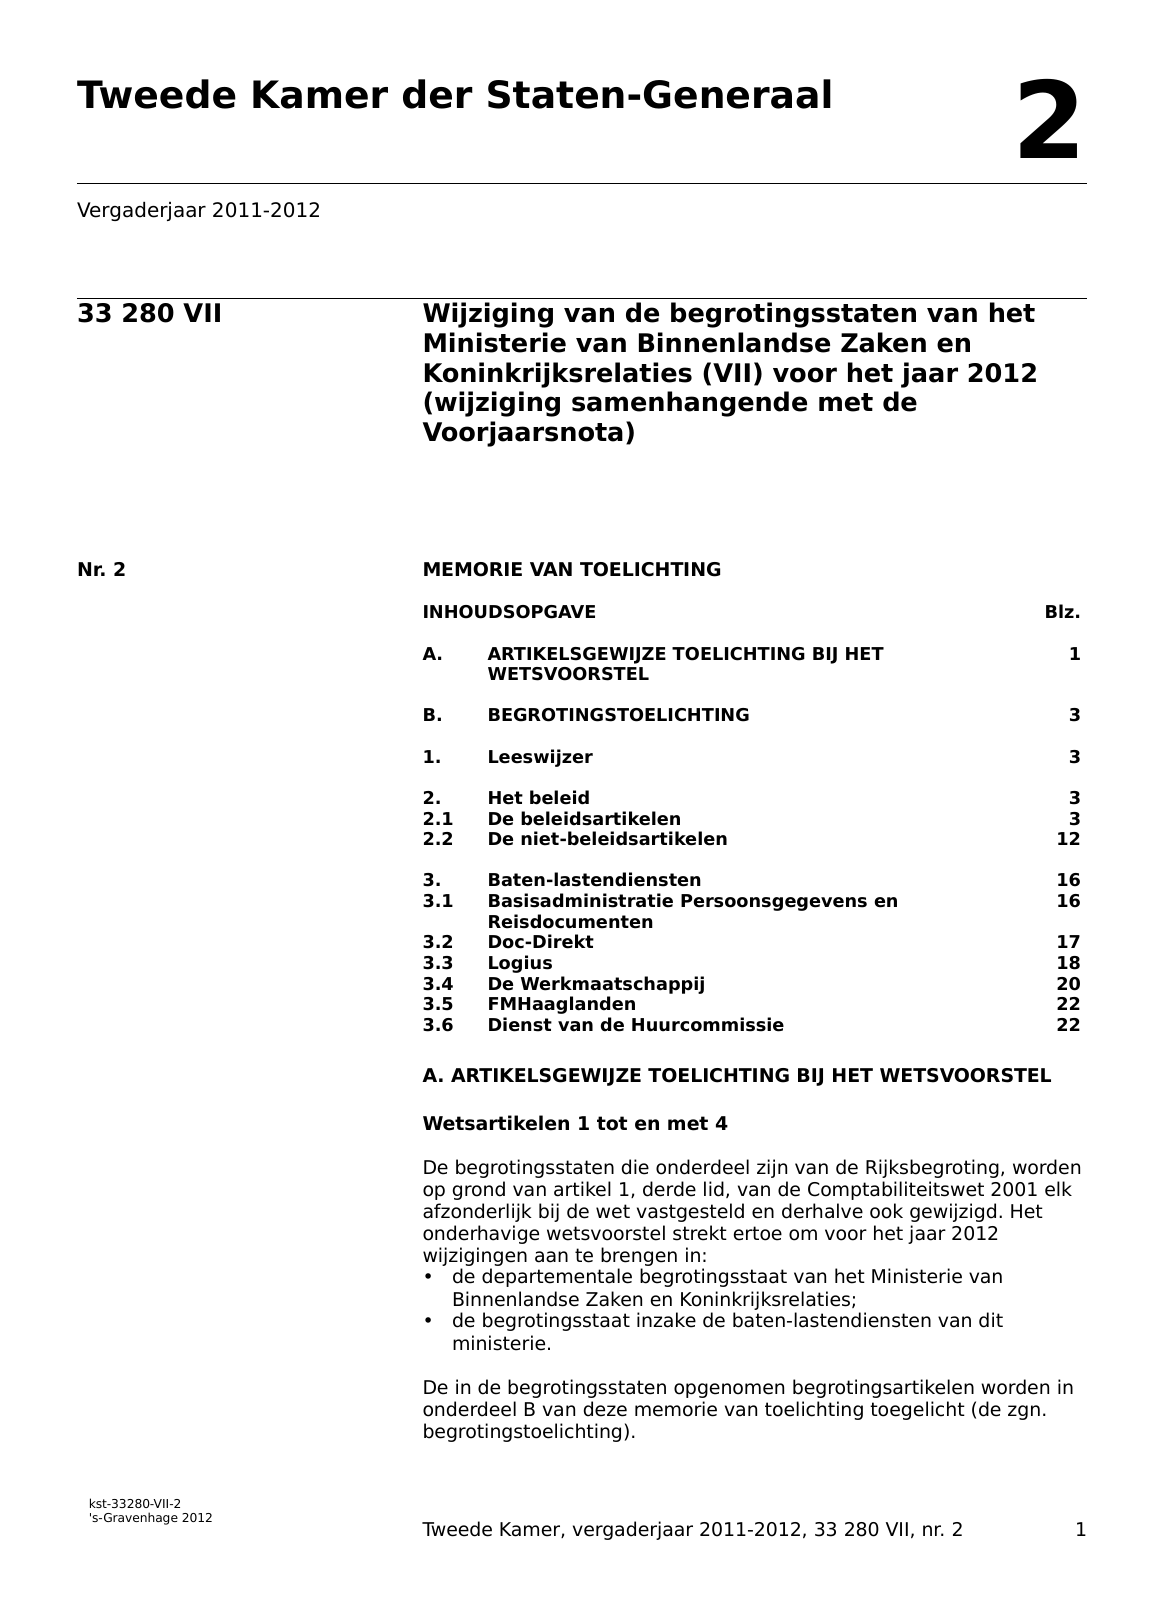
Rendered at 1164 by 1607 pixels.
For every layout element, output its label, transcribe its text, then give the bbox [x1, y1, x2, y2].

table_cell Basisadministratie Persoonsgegevens en Reisdocumenten [481, 891, 1013, 932]
table_cell 3.2 [422, 932, 481, 953]
subtitle 33 280 VII Wijziging van de begrotingsstaten van het Ministerie van Binnenlandse Zaken en Koninkrijksrelaties (VII) voor het jaar 2012 (wijziging samenhangende met de Voorjaarsnota) [77, 299, 1087, 447]
table_cell [481, 767, 1013, 788]
table_cell 3 [1013, 809, 1087, 829]
table_cell Het beleid [481, 788, 1013, 808]
table_cell 3 [1013, 747, 1087, 767]
table_cell ARTIKELSGEWIJZE TOELICHTING BIJ HET WETSVOORSTEL [481, 644, 1013, 685]
subtitle A. ARTIKELSGEWIJZE TOELICHTING BIJ HET WETSVOORSTEL [422, 1065, 1087, 1087]
table_cell [422, 850, 481, 870]
table_cell De Werkmaatschappij [481, 974, 1013, 994]
table_cell 3.5 [422, 994, 481, 1015]
table_cell 22 [1013, 994, 1087, 1015]
table_cell 20 [1013, 974, 1087, 994]
table_cell 2. [422, 788, 481, 808]
table_cell [481, 850, 1013, 870]
table_cell 2.1 [422, 809, 481, 829]
table_cell Vergaderjaar 2011-2012 [77, 184, 1087, 298]
table_cell [1013, 623, 1087, 643]
table_cell 3 [1013, 705, 1087, 726]
table_cell 3. [422, 870, 481, 891]
table_cell [422, 767, 481, 788]
subtitle Wetsartikelen 1 tot en met 4 [422, 1112, 1087, 1134]
table_cell 16 [1013, 870, 1087, 891]
table_header INHOUDSOPGAVE [422, 602, 1013, 623]
table_cell [481, 685, 1013, 705]
table_cell [1013, 685, 1087, 705]
table_cell De beleidsartikelen [481, 809, 1013, 829]
table_cell [481, 623, 1013, 643]
subtitle Nr. 2 MEMORIE VAN TOELICHTING [77, 558, 1087, 580]
table_cell 3.3 [422, 953, 481, 973]
table_cell 12 [1013, 829, 1087, 850]
table_cell 1. [422, 747, 481, 767]
text 's-Gravenhage 2012 [88, 1511, 323, 1525]
table_cell 3.6 [422, 1015, 481, 1035]
table_cell [481, 726, 1013, 747]
table_cell 3 [1013, 788, 1087, 808]
table_cell [1013, 850, 1087, 870]
table_cell [1013, 726, 1087, 747]
table_cell [422, 623, 481, 643]
text De in de begrotingsstaten opgenomen begrotingsartikelen worden in onderdeel B van deze memorie van toelichting toegelicht (de zgn. begrotingstoelichting). [422, 1377, 1087, 1442]
table_cell [1013, 767, 1087, 788]
table_cell Leeswijzer [481, 747, 1013, 767]
text • de departementale begrotingsstaat van het Ministerie van Binnenlandse Zaken en Koninkrijksrelaties; [422, 1266, 1087, 1310]
table_cell BEGROTINGSTOELICHTING [481, 705, 1013, 726]
text De begrotingsstaten die onderdeel zijn van de Rijksbegroting, worden op grond van artikel 1, derde lid, van de Comptabiliteitswet 2001 elk afzonderlijk bij de wet vastgesteld en derhalve ook gewijzigd. Het onderhavige wetsvoorstel strekt ertoe om voor het jaar 2012 wijzigingen aan te brengen in: [422, 1157, 1087, 1266]
table_cell A. [422, 644, 481, 685]
table_cell 18 [1013, 953, 1087, 973]
table_cell 22 [1013, 1015, 1087, 1035]
table_cell Doc-Direkt [481, 932, 1013, 953]
table_cell Logius [481, 953, 1013, 973]
table_cell FMHaaglanden [481, 994, 1013, 1015]
table_cell 2.2 [422, 829, 481, 850]
table_cell [422, 685, 481, 705]
table_cell 1 [1013, 644, 1087, 685]
text • de begrotingsstaat inzake de baten-lastendiensten van dit ministerie. [422, 1310, 1087, 1354]
table_cell De niet-beleidsartikelen [481, 829, 1013, 850]
text kst-33280-VII-2 [88, 1497, 323, 1511]
table_cell 17 [1013, 932, 1087, 953]
table_cell 3.1 [422, 891, 481, 932]
table_header 2 [886, 59, 1087, 183]
table_header Tweede Kamer der Staten-Generaal [77, 59, 886, 183]
table_header Blz. [1013, 602, 1087, 623]
table_cell [422, 726, 481, 747]
table_cell Baten-lastendiensten [481, 870, 1013, 891]
table_cell Dienst van de Huurcommissie [481, 1015, 1013, 1035]
table_cell 3.4 [422, 974, 481, 994]
table_cell B. [422, 705, 481, 726]
table_cell 16 [1013, 891, 1087, 932]
